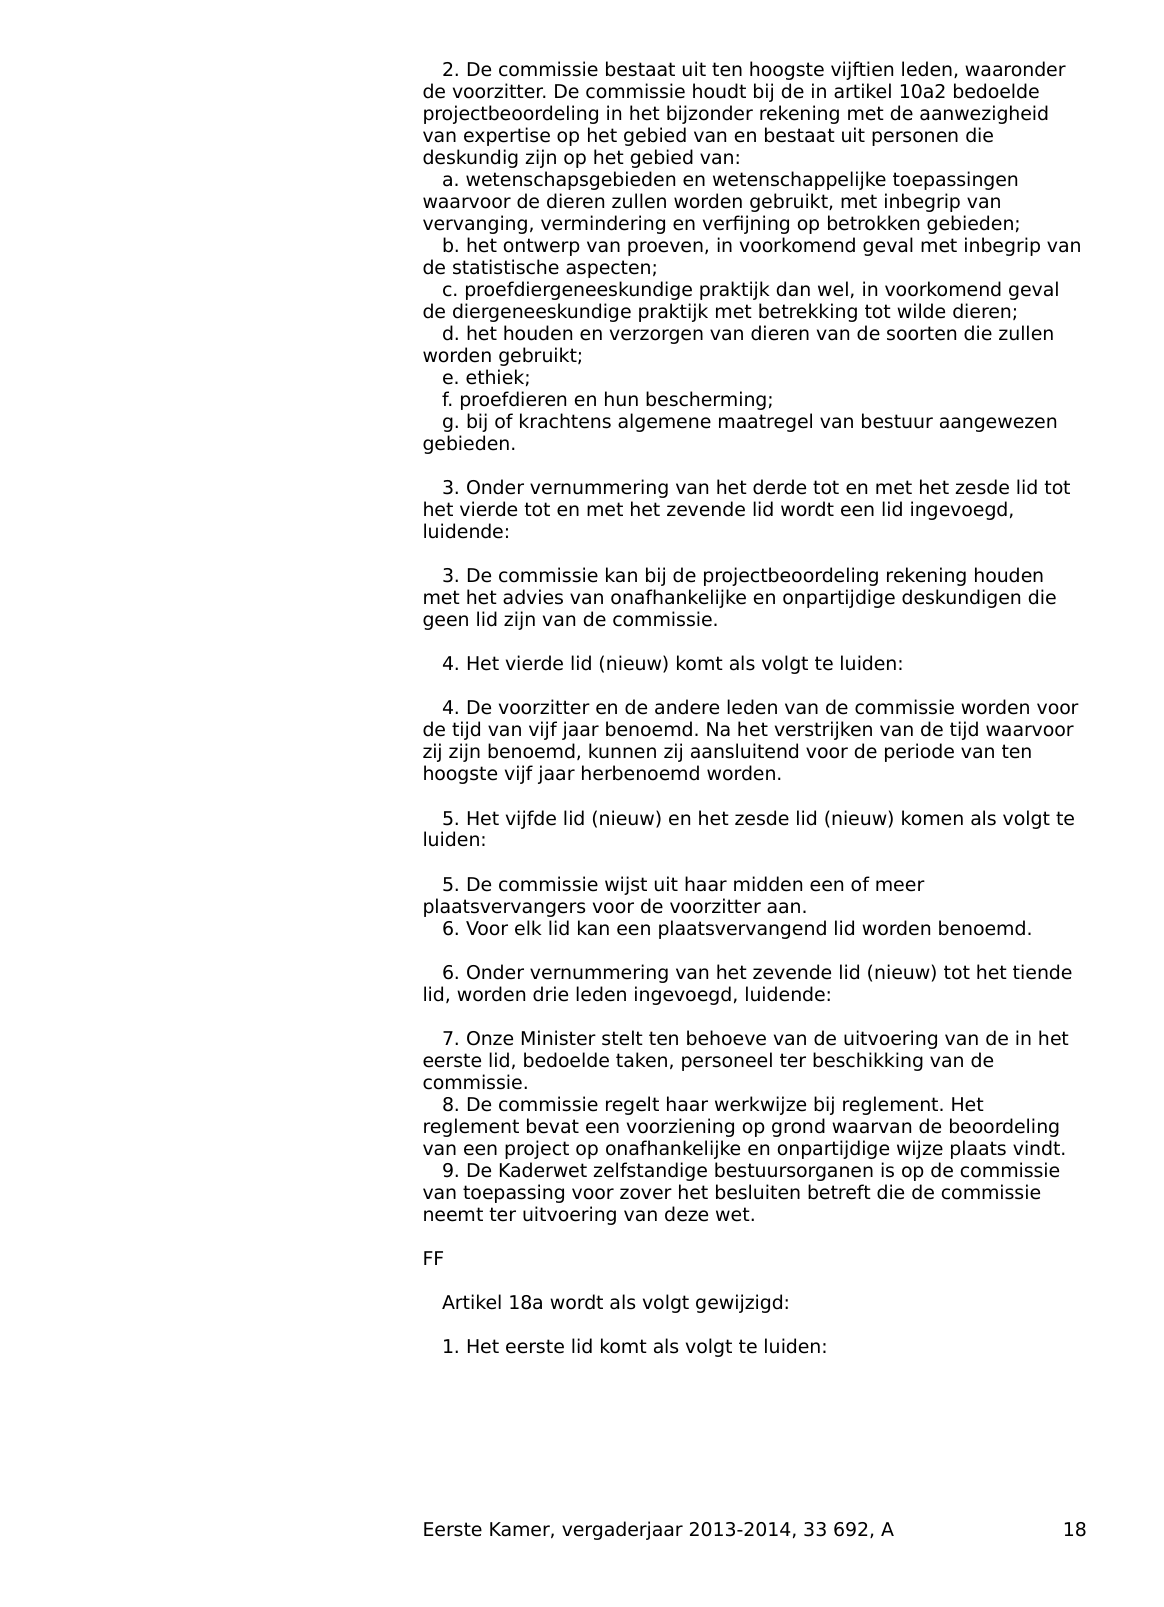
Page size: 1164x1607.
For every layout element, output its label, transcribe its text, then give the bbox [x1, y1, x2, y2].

text 1. Het eerste lid komt als volgt te luiden: [422, 1336, 1087, 1358]
text 4. De voorzitter en de andere leden van de commissie worden voor de tijd van vijf jaar benoemd. Na het verstrijken van de tijd waarvoor zij zijn benoemd, kunnen zij aansluitend voor de periode van ten hoogste vijf jaar herbenoemd worden. [422, 697, 1087, 785]
text Artikel 18a wordt als volgt gewijzigd: [422, 1292, 1087, 1314]
text 9. De Kaderwet zelfstandige bestuursorganen is op de commissie van toepassing voor zover het besluiten betreft die de commissie neemt ter uitvoering van deze wet. [422, 1160, 1087, 1226]
text 2. De commissie bestaat uit ten hoogste vijftien leden, waaronder de voorzitter. De commissie houdt bij de in artikel 10a2 bedoelde projectbeoordeling in het bijzonder rekening met de aanwezigheid van expertise op het gebied van en bestaat uit personen die deskundig zijn op het gebied van: [422, 59, 1087, 169]
text 8. De commissie regelt haar werkwijze bij reglement. Het reglement bevat een voorziening op grond waarvan de beoordeling van een project op onafhankelijke en onpartijdige wijze plaats vindt. [422, 1094, 1087, 1160]
text 3. Onder vernummering van het derde tot en met het zesde lid tot het vierde tot en met het zevende lid wordt een lid ingevoegd, luidende: [422, 477, 1087, 543]
text 5. De commissie wijst uit haar midden een of meer plaatsvervangers voor de voorzitter aan. [422, 873, 1087, 917]
text c. proefdiergeneeskundige praktijk dan wel, in voorkomend geval de diergeneeskundige praktijk met betrekking tot wilde dieren; [422, 279, 1087, 323]
text 6. Onder vernummering van het zevende lid (nieuw) tot het tiende lid, worden drie leden ingevoegd, luidende: [422, 962, 1087, 1006]
text a. wetenschapsgebieden en wetenschappelijke toepassingen waarvoor de dieren zullen worden gebruikt, met inbegrip van vervanging, vermindering en verfijning op betrokken gebieden; [422, 169, 1087, 235]
text 4. Het vierde lid (nieuw) komt als volgt te luiden: [422, 653, 1087, 675]
text f. proefdieren en hun bescherming; [422, 389, 1087, 411]
text 5. Het vijfde lid (nieuw) en het zesde lid (nieuw) komen als volgt te luiden: [422, 807, 1087, 851]
text b. het ontwerp van proeven, in voorkomend geval met inbegrip van de statistische aspecten; [422, 235, 1087, 279]
text g. bij of krachtens algemene maatregel van bestuur aangewezen gebieden. [422, 411, 1087, 455]
text d. het houden en verzorgen van dieren van de soorten die zullen worden gebruikt; [422, 323, 1087, 367]
text e. ethiek; [422, 367, 1087, 389]
text 7. Onze Minister stelt ten behoeve van de uitvoering van de in het eerste lid, bedoelde taken, personeel ter beschikking van de commissie. [422, 1028, 1087, 1094]
text FF [422, 1248, 1087, 1270]
text 6. Voor elk lid kan een plaatsvervangend lid worden benoemd. [422, 917, 1087, 939]
text 3. De commissie kan bij de projectbeoordeling rekening houden met het advies van onafhankelijke en onpartijdige deskundigen die geen lid zijn van de commissie. [422, 565, 1087, 631]
